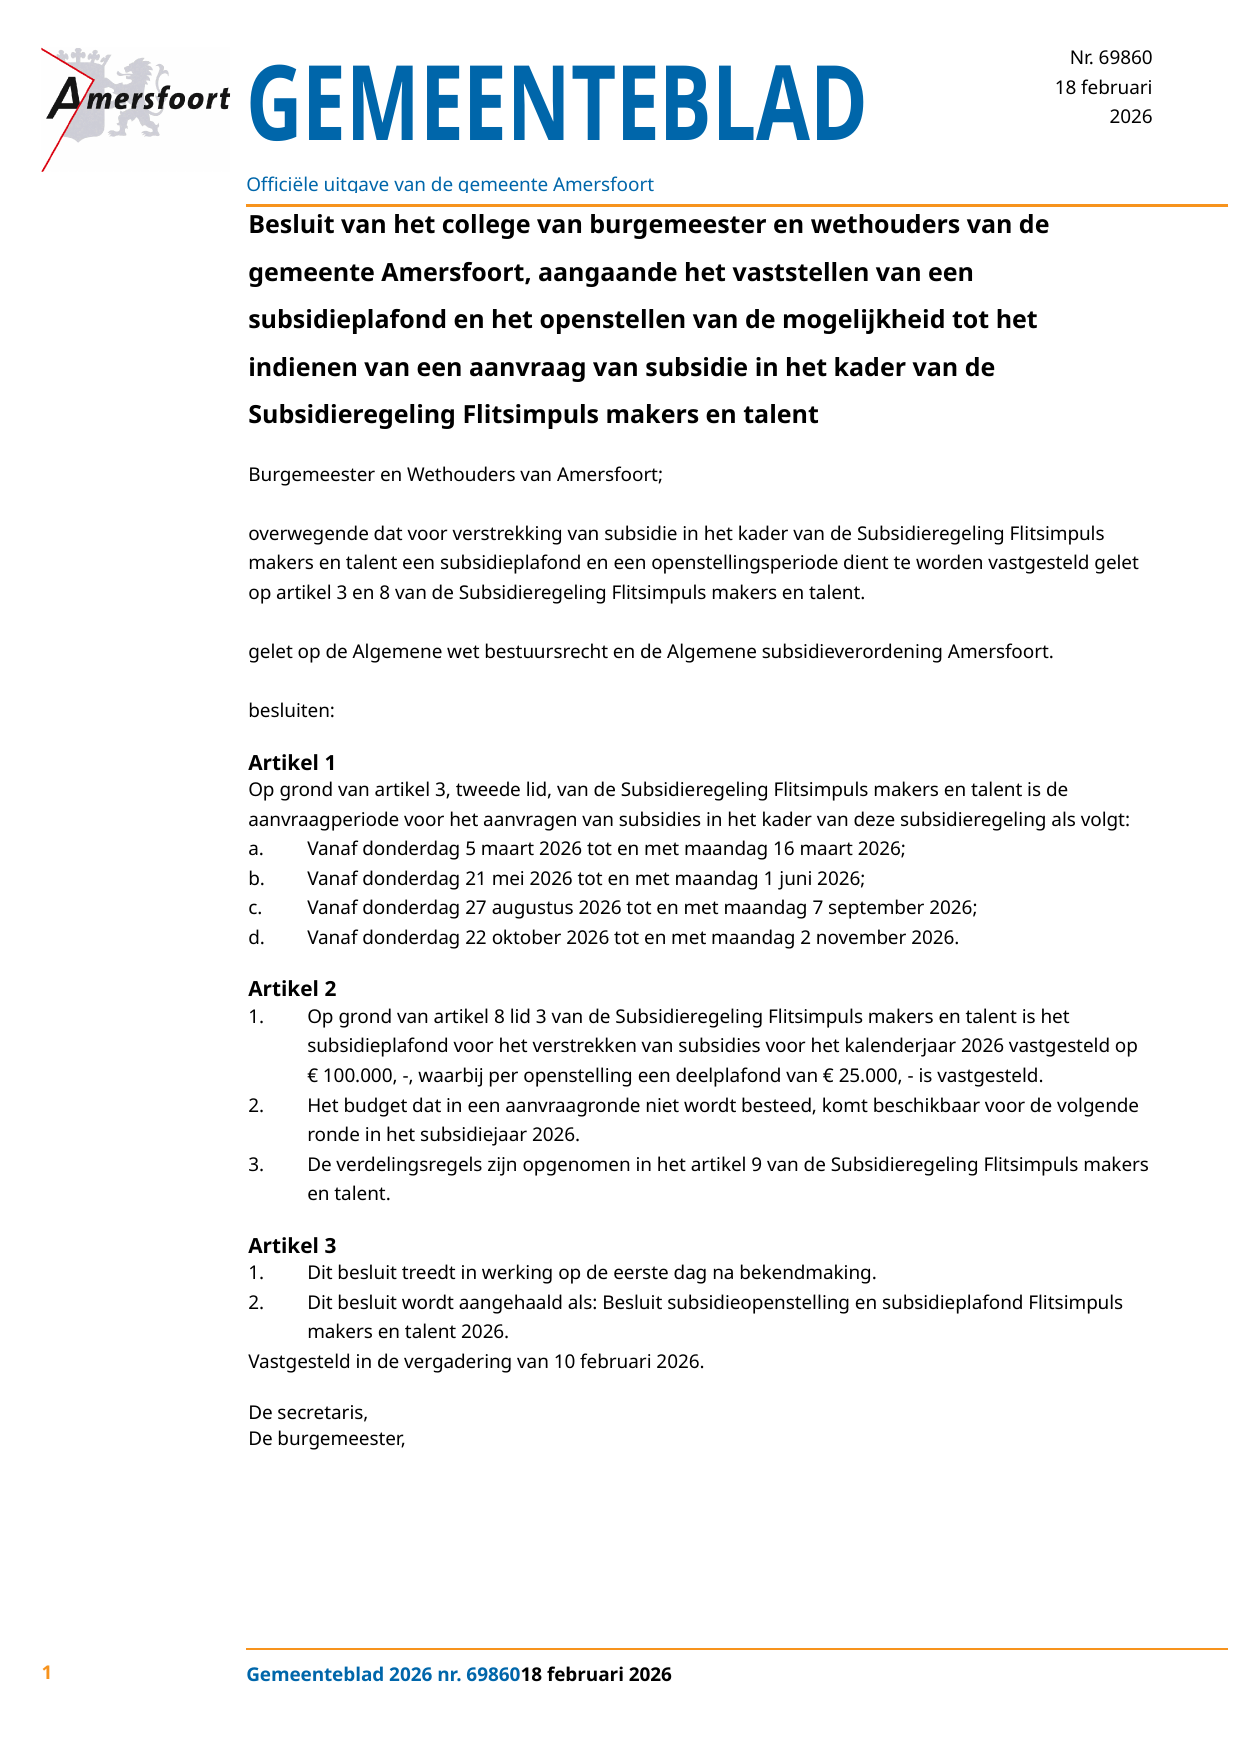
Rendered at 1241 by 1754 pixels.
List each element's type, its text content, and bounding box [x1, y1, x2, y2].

text Besluit van het college van burgemeester en wethouders van de gemeente Amersfoort, aangaande het vaststellen van een subsidieplafond en het openstellen van de mogelijkheid tot het indienen van een aanvraag van subsidie in het kader van de Subsidieregeling Flitsimpuls makers en talent [248, 207, 1152, 431]
picture [41, 47, 231, 172]
list Op grond van artikel 8 lid 3 van de Subsidieregeling Flitsimpuls makers en talent is het subsidieplafond voor het verstrekken van subsidies voor het kalenderjaar 2026 vastgesteld op € 100.000, -, waarbij per openstelling een deelplafond van € 25.000, - is vastgesteld. [248, 1003, 1152, 1088]
text Artikel 1 [248, 748, 1152, 776]
list Vanaf donderdag 21 mei 2026 tot en met maandag 1 juni 2026; [248, 865, 1152, 891]
text gelet op de Algemene wet bestuursrecht en de Algemene subsidieverordening Amersfoort. [248, 638, 1152, 664]
list Vanaf donderdag 22 oktober 2026 tot en met maandag 2 november 2026. [248, 924, 1152, 950]
text Op grond van artikel 3, tweede lid, van de Subsidieregeling Flitsimpuls makers en talent is de aanvraagperiode voor het aanvragen van subsidies in het kader van deze subsidieregeling als volgt: [248, 776, 1152, 832]
text besluiten: [248, 697, 1152, 723]
text Burgemeester en Wethouders van Amersfoort; [248, 461, 1152, 486]
text De burgemeester, [248, 1425, 1152, 1451]
text Artikel 2 [248, 974, 1152, 1003]
text De secretaris, [248, 1399, 1152, 1425]
list Dit besluit treedt in werking op de eerste dag na bekendmaking. [248, 1259, 1152, 1285]
list De verdelingsregels zijn opgenomen in het artikel 9 van de Subsidieregeling Flitsimpuls makers en talent. [248, 1151, 1152, 1206]
text Vastgesteld in de vergadering van 10 februari 2026. [248, 1348, 1152, 1374]
list Vanaf donderdag 5 maart 2026 tot en met maandag 16 maart 2026; [248, 835, 1152, 861]
list Het budget dat in een aanvraagronde niet wordt besteed, komt beschikbaar voor de volgende ronde in het subsidiejaar 2026. [248, 1092, 1152, 1147]
list Dit besluit wordt aangehaald als: Besluit subsidieopenstelling en subsidieplafond Flitsimpuls makers en talent 2026. [248, 1289, 1152, 1344]
list Vanaf donderdag 27 augustus 2026 tot en met maandag 7 september 2026; [248, 894, 1152, 920]
text Artikel 3 [248, 1231, 1152, 1259]
text overwegende dat voor verstrekking van subsidie in het kader van de Subsidieregeling Flitsimpuls makers en talent een subsidieplafond en een openstellingsperiode dient te worden vastgesteld gelet op artikel 3 en 8 van de Subsidieregeling Flitsimpuls makers en talent. [248, 520, 1152, 605]
